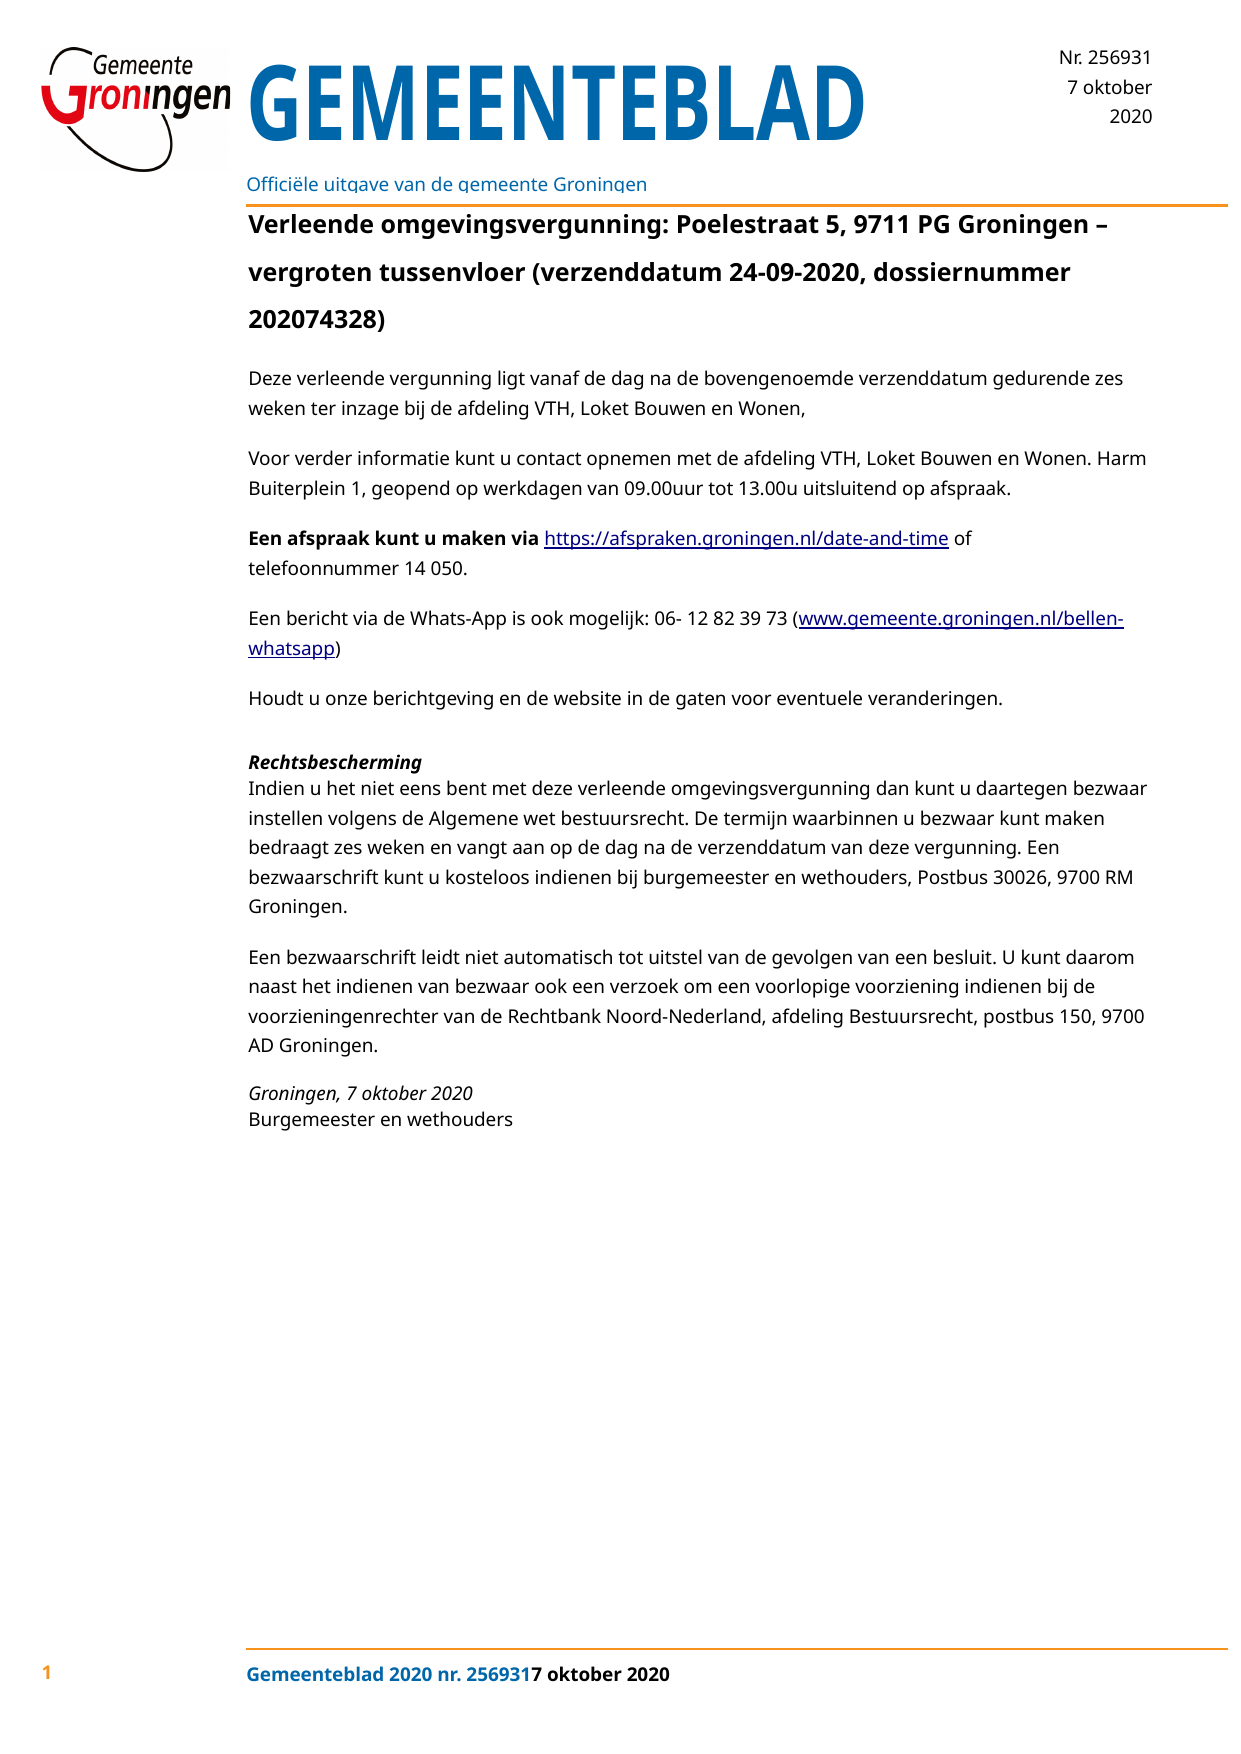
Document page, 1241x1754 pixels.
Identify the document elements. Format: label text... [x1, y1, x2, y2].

text Voor verder informatie kunt u contact opnemen met de afdeling VTH, Loket Bouwen en Wonen. Harm Buiterplein 1, geopend op werkdagen van 09.00uur tot 13.00u uitsluitend op afspraak. [248, 446, 1152, 501]
text Een bezwaarschrift leidt niet automatisch tot uitstel van de gevolgen van een besluit. U kunt daarom naast het indienen van bezwaar ook een verzoek om een voorlopige voorziening indienen bij de voorzieningenrechter van de Rechtbank Noord-Nederland, afdeling Bestuursrecht, postbus 150, 9700 AD Groningen. [248, 944, 1152, 1058]
text Burgemeester en wethouders [248, 1106, 1152, 1132]
text Een bericht via de Whats-App is ook mogelijk: 06- 12 82 39 73 (www.gemeente.groningen.nl/bellen-whatsapp) [248, 606, 1152, 661]
text Indien u het niet eens bent met deze verleende omgevingsvergunning dan kunt u daartegen bezwaar instellen volgens de Algemene wet bestuursrecht. De termijn waarbinnen u bezwaar kunt maken bedraagt zes weken en vangt aan op de dag na de verzenddatum van deze vergunning. Een bezwaarschrift kunt u kosteloos indienen bij burgemeester en wethouders, Postbus 30026, 9700 RM Groningen. [248, 775, 1152, 919]
text Rechtsbescherming [248, 749, 1152, 775]
text Verleende omgevingsvergunning: Poelestraat 5, 9711 PG Groningen – vergroten tussenvloer (verzenddatum 24-09-2020, dossiernummer 202074328) [248, 207, 1152, 336]
text Een afspraak kunt u maken via https://afspraken.groningen.nl/date-and-time of telefoonnummer 14 050. [248, 526, 1152, 581]
text Houdt u onze berichtgeving en de website in de gaten voor eventuele veranderingen. [248, 686, 1152, 711]
text Groningen, 7 oktober 2020 [248, 1081, 1152, 1106]
picture [41, 47, 231, 172]
text Deze verleende vergunning ligt vanaf de dag na de bovengenoemde verzenddatum gedurende zes weken ter inzage bij de afdeling VTH, Loket Bouwen en Wonen, [248, 366, 1152, 421]
